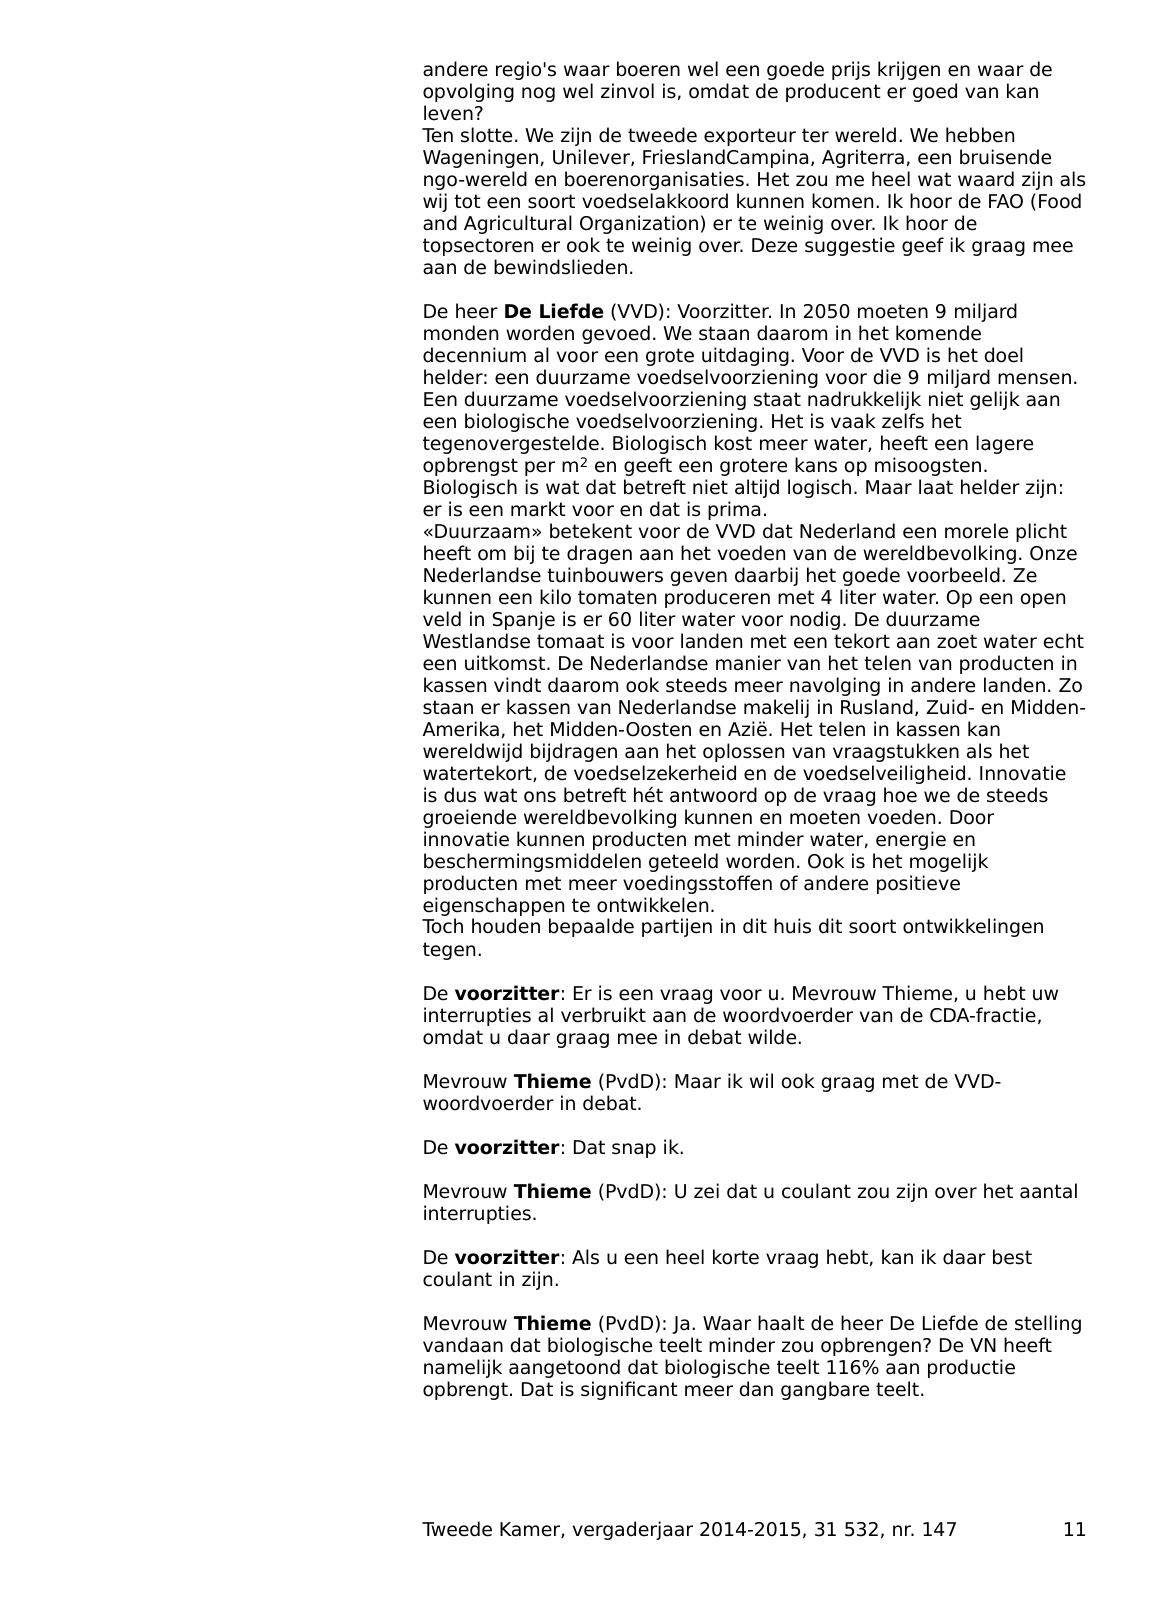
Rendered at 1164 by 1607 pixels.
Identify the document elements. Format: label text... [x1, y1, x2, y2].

text andere regio's waar boeren wel een goede prijs krijgen en waar de opvolging nog wel zinvol is, omdat de producent er goed van kan leven? [422, 59, 1087, 125]
text De voorzitter: Er is een vraag voor u. Mevrouw Thieme, u hebt uw interrupties al verbruikt aan de woordvoerder van de CDA-fractie, omdat u daar graag mee in debat wilde. [422, 983, 1087, 1048]
text De heer De Liefde (VVD): Voorzitter. In 2050 moeten 9 miljard monden worden gevoed. We staan daarom in het komende decennium al voor een grote uitdaging. Voor de VVD is het doel helder: een duurzame voedselvoorziening voor die 9 miljard mensen. Een duurzame voedselvoorziening staat nadrukkelijk niet gelijk aan een biologische voedselvoorziening. Het is vaak zelfs het tegenovergestelde. Biologisch kost meer water, heeft een lagere opbrengst per m2 en geeft een grotere kans op misoogsten. Biologisch is wat dat betreft niet altijd logisch. Maar laat helder zijn: er is een markt voor en dat is prima. [422, 301, 1087, 521]
text Mevrouw Thieme (PvdD): Ja. Waar haalt de heer De Liefde de stelling vandaan dat biologische teelt minder zou opbrengen? De VN heeft namelijk aangetoond dat biologische teelt 116% aan productie opbrengt. Dat is significant meer dan gangbare teelt. [422, 1313, 1087, 1401]
text Toch houden bepaalde partijen in dit huis dit soort ontwikkelingen tegen. [422, 916, 1087, 960]
text Mevrouw Thieme (PvdD): U zei dat u coulant zou zijn over het aantal interrupties. [422, 1181, 1087, 1225]
text De voorzitter: Als u een heel korte vraag hebt, kan ik daar best coulant in zijn. [422, 1247, 1087, 1291]
text Mevrouw Thieme (PvdD): Maar ik wil ook graag met de VVD-woordvoerder in debat. [422, 1071, 1087, 1115]
text «Duurzaam» betekent voor de VVD dat Nederland een morele plicht heeft om bij te dragen aan het voeden van de wereldbevolking. Onze Nederlandse tuinbouwers geven daarbij het goede voorbeeld. Ze kunnen een kilo tomaten produceren met 4 liter water. Op een open veld in Spanje is er 60 liter water voor nodig. De duurzame Westlandse tomaat is voor landen met een tekort aan zoet water echt een uitkomst. De Nederlandse manier van het telen van producten in kassen vindt daarom ook steeds meer navolging in andere landen. Zo staan er kassen van Nederlandse makelij in Rusland, Zuid- en Midden-Amerika, het Midden-Oosten en Azië. Het telen in kassen kan wereldwijd bijdragen aan het oplossen van vraagstukken als het watertekort, de voedselzekerheid en de voedselveiligheid. Innovatie is dus wat ons betreft hét antwoord op de vraag hoe we de steeds groeiende wereldbevolking kunnen en moeten voeden. Door innovatie kunnen producten met minder water, energie en beschermingsmiddelen geteeld worden. Ook is het mogelijk producten met meer voedingsstoffen of andere positieve eigenschappen te ontwikkelen. [422, 521, 1087, 916]
text De voorzitter: Dat snap ik. [422, 1137, 1087, 1159]
text Ten slotte. We zijn de tweede exporteur ter wereld. We hebben Wageningen, Unilever, FrieslandCampina, Agriterra, een bruisende ngo-wereld en boerenorganisaties. Het zou me heel wat waard zijn als wij tot een soort voedselakkoord kunnen komen. Ik hoor de FAO (Food and Agricultural Organization) er te weinig over. Ik hoor de topsectoren er ook te weinig over. Deze suggestie geef ik graag mee aan de bewindslieden. [422, 125, 1087, 279]
